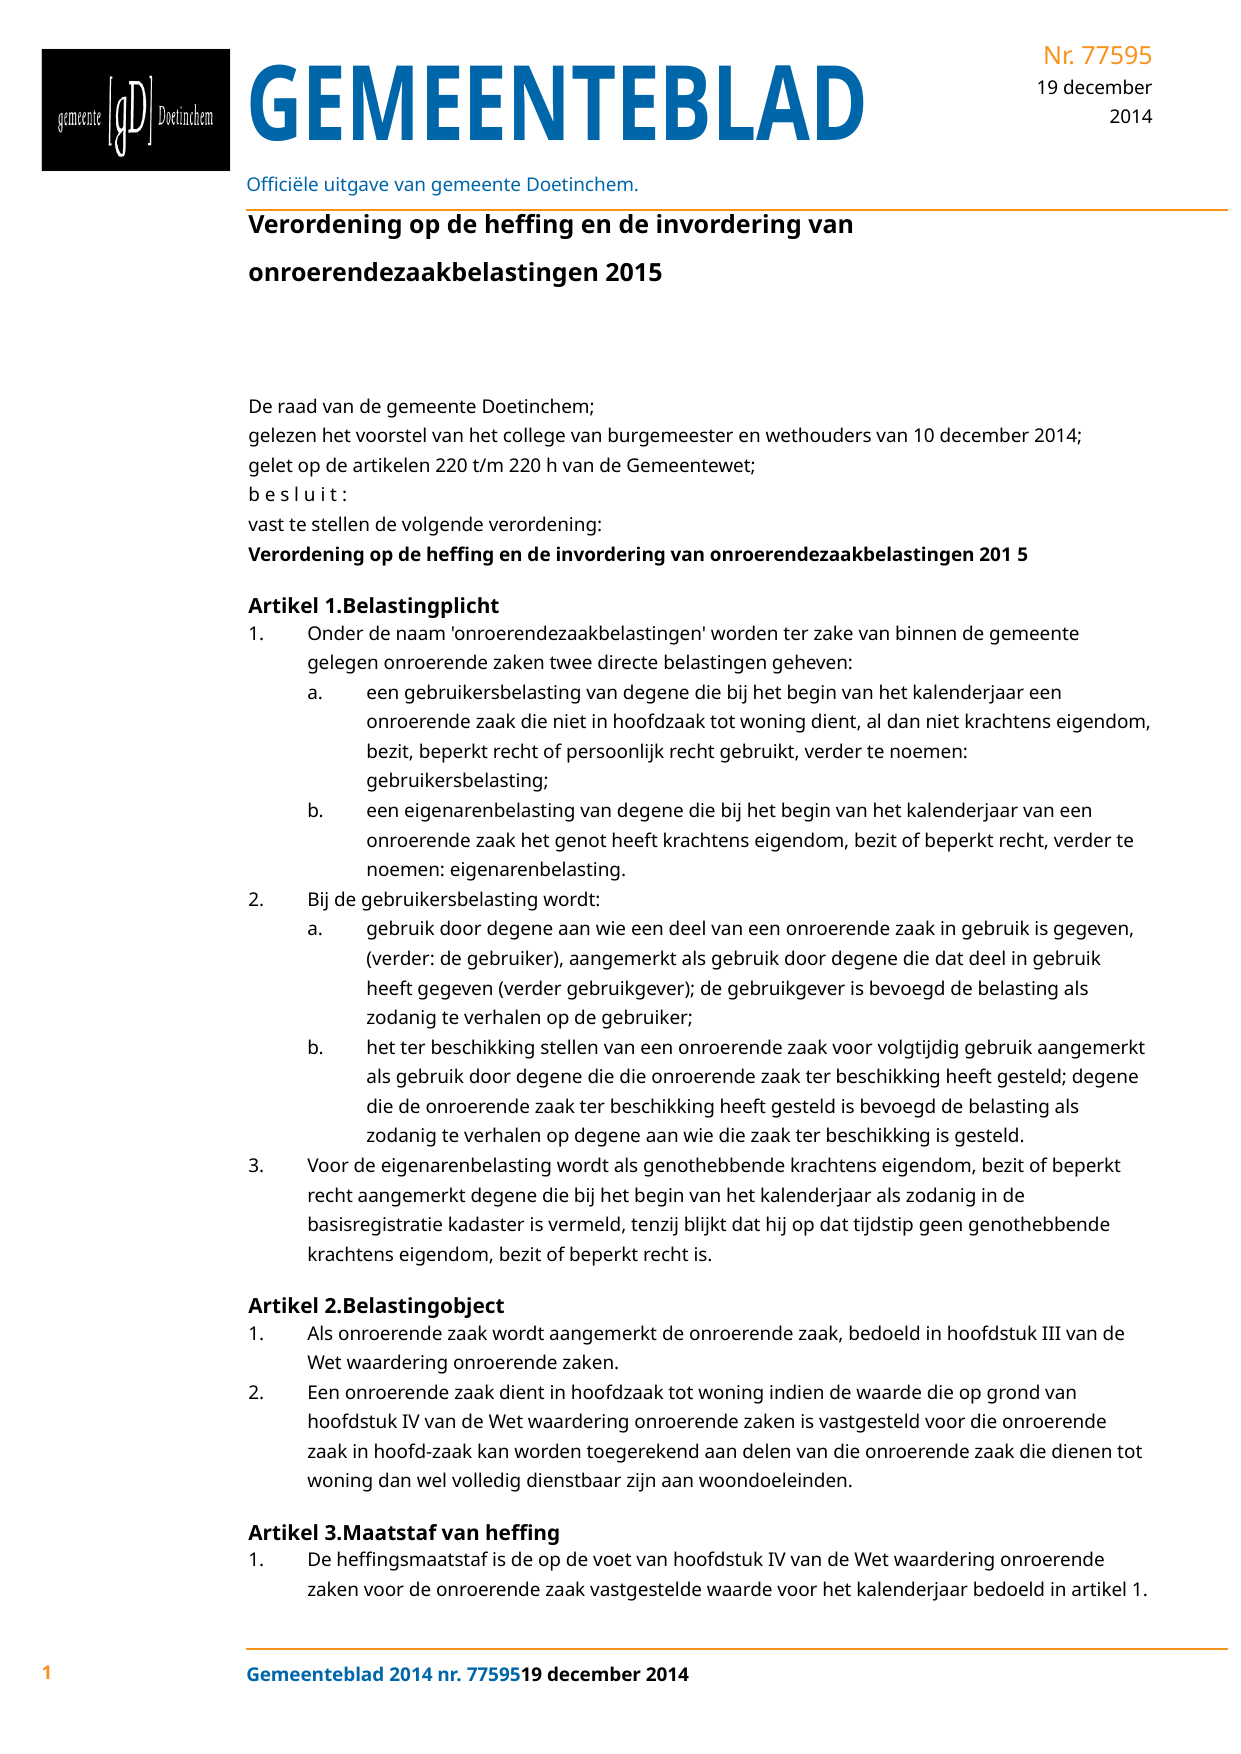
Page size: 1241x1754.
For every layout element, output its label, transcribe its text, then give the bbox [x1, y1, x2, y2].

list een gebruikersbelasting van degene die bij het begin van het kalenderjaar een onroerende zaak die niet in hoofdzaak tot woning dient, al dan niet krachtens eigendom, bezit, beperkt recht of persoonlijk recht gebruikt, verder te noemen: gebruikersbelasting; [307, 679, 1152, 793]
text Artikel 3.Maatstaf van heffing [248, 1518, 1152, 1547]
text Artikel 2.Belastingobject [248, 1291, 1152, 1320]
text gelezen het voorstel van het college van burgemeester en wethouders van 10 december 2014; [248, 422, 1152, 448]
list Wet waardering onroerende zaken. [248, 1349, 1152, 1375]
text Verordening op de heffing en de invordering van onroerendezaakbelastingen 2015 [248, 211, 1152, 288]
text Verordening op de heffing en de invordering van onroerendezaakbelastingen 201 5 [248, 541, 1152, 567]
list De heffingsmaatstaf is de op de voet van hoofdstuk IV van de Wet waardering onroerende zaken voor de onroerende zaak vastgestelde waarde voor het kalenderjaar bedoeld in artikel 1. [248, 1547, 1152, 1602]
list Een onroerende zaak dient in hoofdzaak tot woning indien de waarde die op grond van hoofdstuk IV van de Wet waardering onroerende zaken is vastgesteld voor die onroerende zaak in hoofd-zaak kan worden toegerekend aan delen van die onroerende zaak die dienen tot woning dan wel volledig dienstbaar zijn aan woondoeleinden. [248, 1379, 1152, 1493]
text Artikel 1.Belastingplicht [248, 591, 1152, 620]
picture [41, 47, 231, 172]
list het ter beschikking stellen van een onroerende zaak voor volgtijdig gebruik aangemerkt als gebruik door degene die die onroerende zaak ter beschikking heeft gesteld; degene die de onroerende zaak ter beschikking heeft gesteld is bevoegd de belasting als zodanig te verhalen op degene aan wie die zaak ter beschikking is gesteld. [307, 1034, 1152, 1148]
text vast te stellen de volgende verordening: [248, 511, 1152, 537]
list Als onroerende zaak wordt aangemerkt de onroerende zaak, bedoeld in hoofdstuk III van de [248, 1320, 1152, 1346]
list Voor de eigenarenbelasting wordt als genothebbende krachtens eigendom, bezit of beperkt recht aangemerkt degene die bij het begin van het kalenderjaar als zodanig in de basisregistratie kadaster is vermeld, tenzij blijkt dat hij op dat tijdstip geen genothebbende krachtens eigendom, bezit of beperkt recht is. [248, 1152, 1152, 1267]
list gebruik door degene aan wie een deel van een onroerende zaak in gebruik is gegeven, (verder: de gebruiker), aangemerkt als gebruik door degene die dat deel in gebruik heeft gegeven (verder gebruikgever); de gebruikgever is bevoegd de belasting als zodanig te verhalen op de gebruiker; [307, 916, 1152, 1030]
text b e s l u i t : [248, 482, 1152, 507]
list een eigenarenbelasting van degene die bij het begin van het kalenderjaar van een onroerende zaak het genot heeft krachtens eigendom, bezit of beperkt recht, verder te noemen: eigenarenbelasting. [307, 797, 1152, 882]
text De raad van de gemeente Doetinchem; [248, 393, 1152, 419]
text gelet op de artikelen 220 t/m 220 h van de Gemeentewet; [248, 452, 1152, 478]
list Bij de gebruikersbelasting wordt: [248, 886, 1152, 912]
list Onder de naam 'onroerendezaakbelastingen' worden ter zake van binnen de gemeente gelegen onroerende zaken twee directe belastingen geheven: [248, 620, 1152, 675]
